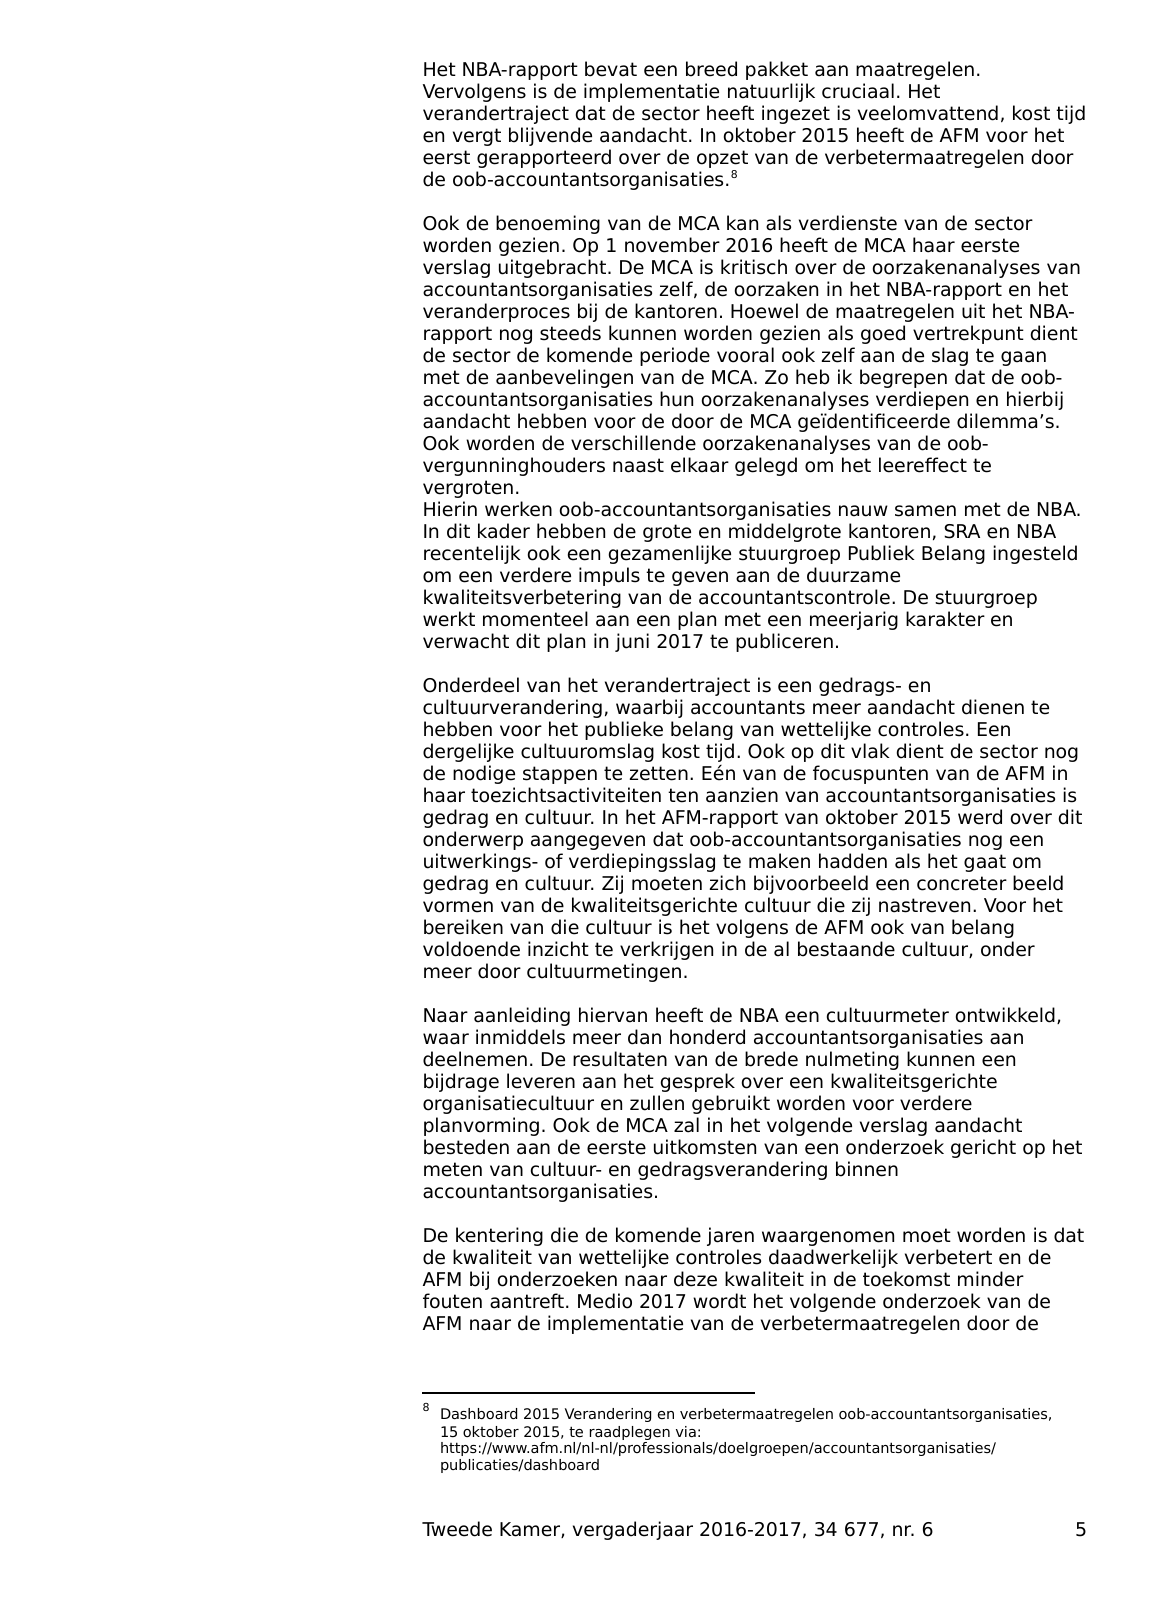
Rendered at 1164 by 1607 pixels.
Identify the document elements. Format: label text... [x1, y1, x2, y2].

text Hierin werken oob-accountantsorganisaties nauw samen met de NBA. In dit kader hebben de grote en middelgrote kantoren, SRA en NBA recentelijk ook een gezamenlijke stuurgroep Publiek Belang ingesteld om een verdere impuls te geven aan de duurzame kwaliteitsverbetering van de accountantscontrole. De stuurgroep werkt momenteel aan een plan met een meerjarig karakter en verwacht dit plan in juni 2017 te publiceren. [422, 499, 1087, 653]
text Naar aanleiding hiervan heeft de NBA een cultuurmeter ontwikkeld, waar inmiddels meer dan honderd accountantsorganisaties aan deelnemen. De resultaten van de brede nulmeting kunnen een bijdrage leveren aan het gesprek over een kwaliteitsgerichte organisatiecultuur en zullen gebruikt worden voor verdere planvorming. Ook de MCA zal in het volgende verslag aandacht besteden aan de eerste uitkomsten van een onderzoek gericht op het meten van cultuur- en gedragsverandering binnen accountantsorganisaties. [422, 1005, 1087, 1203]
text Het NBA-rapport bevat een breed pakket aan maatregelen. Vervolgens is de implementatie natuurlijk cruciaal. Het verandertraject dat de sector heeft ingezet is veelomvattend, kost tijd en vergt blijvende aandacht. In oktober 2015 heeft de AFM voor het eerst gerapporteerd over de opzet van de verbetermaatregelen door de oob-accountantsorganisaties. [422, 59, 1087, 191]
text Dashboard 2015 Verandering en verbetermaatregelen oob-accountantsorganisaties, 15 oktober 2015, te raadplegen via: https://www.afm.nl/nl-nl/professionals/doelgroepen/accountantsorganisaties/publicaties/dashboard [422, 1402, 1087, 1474]
text De kentering die de komende jaren waargenomen moet worden is dat de kwaliteit van wettelijke controles daadwerkelijk verbetert en de AFM bij onderzoeken naar deze kwaliteit in de toekomst minder fouten aantreft. Medio 2017 wordt het volgende onderzoek van de AFM naar de implementatie van de verbetermaatregelen door de [422, 1225, 1087, 1335]
text Onderdeel van het verandertraject is een gedrags- en cultuurverandering, waarbij accountants meer aandacht dienen te hebben voor het publieke belang van wettelijke controles. Een dergelijke cultuuromslag kost tijd. Ook op dit vlak dient de sector nog de nodige stappen te zetten. Eén van de focuspunten van de AFM in haar toezichtsactiviteiten ten aanzien van accountantsorganisaties is gedrag en cultuur. In het AFM-rapport van oktober 2015 werd over dit onderwerp aangegeven dat oob-accountantsorganisaties nog een uitwerkings- of verdiepingsslag te maken hadden als het gaat om gedrag en cultuur. Zij moeten zich bijvoorbeeld een concreter beeld vormen van de kwaliteitsgerichte cultuur die zij nastreven. Voor het bereiken van die cultuur is het volgens de AFM ook van belang voldoende inzicht te verkrijgen in de al bestaande cultuur, onder meer door cultuurmetingen. [422, 675, 1087, 983]
text Ook de benoeming van de MCA kan als verdienste van de sector worden gezien. Op 1 november 2016 heeft de MCA haar eerste verslag uitgebracht. De MCA is kritisch over de oorzakenanalyses van accountantsorganisaties zelf, de oorzaken in het NBA-rapport en het veranderproces bij de kantoren. Hoewel de maatregelen uit het NBA-rapport nog steeds kunnen worden gezien als goed vertrekpunt dient de sector de komende periode vooral ook zelf aan de slag te gaan met de aanbevelingen van de MCA. Zo heb ik begrepen dat de oob-accountantsorganisaties hun oorzakenanalyses verdiepen en hierbij aandacht hebben voor de door de MCA geïdentificeerde dilemma’s. Ook worden de verschillende oorzakenanalyses van de oob-vergunninghouders naast elkaar gelegd om het leereffect te vergroten. [422, 213, 1087, 499]
